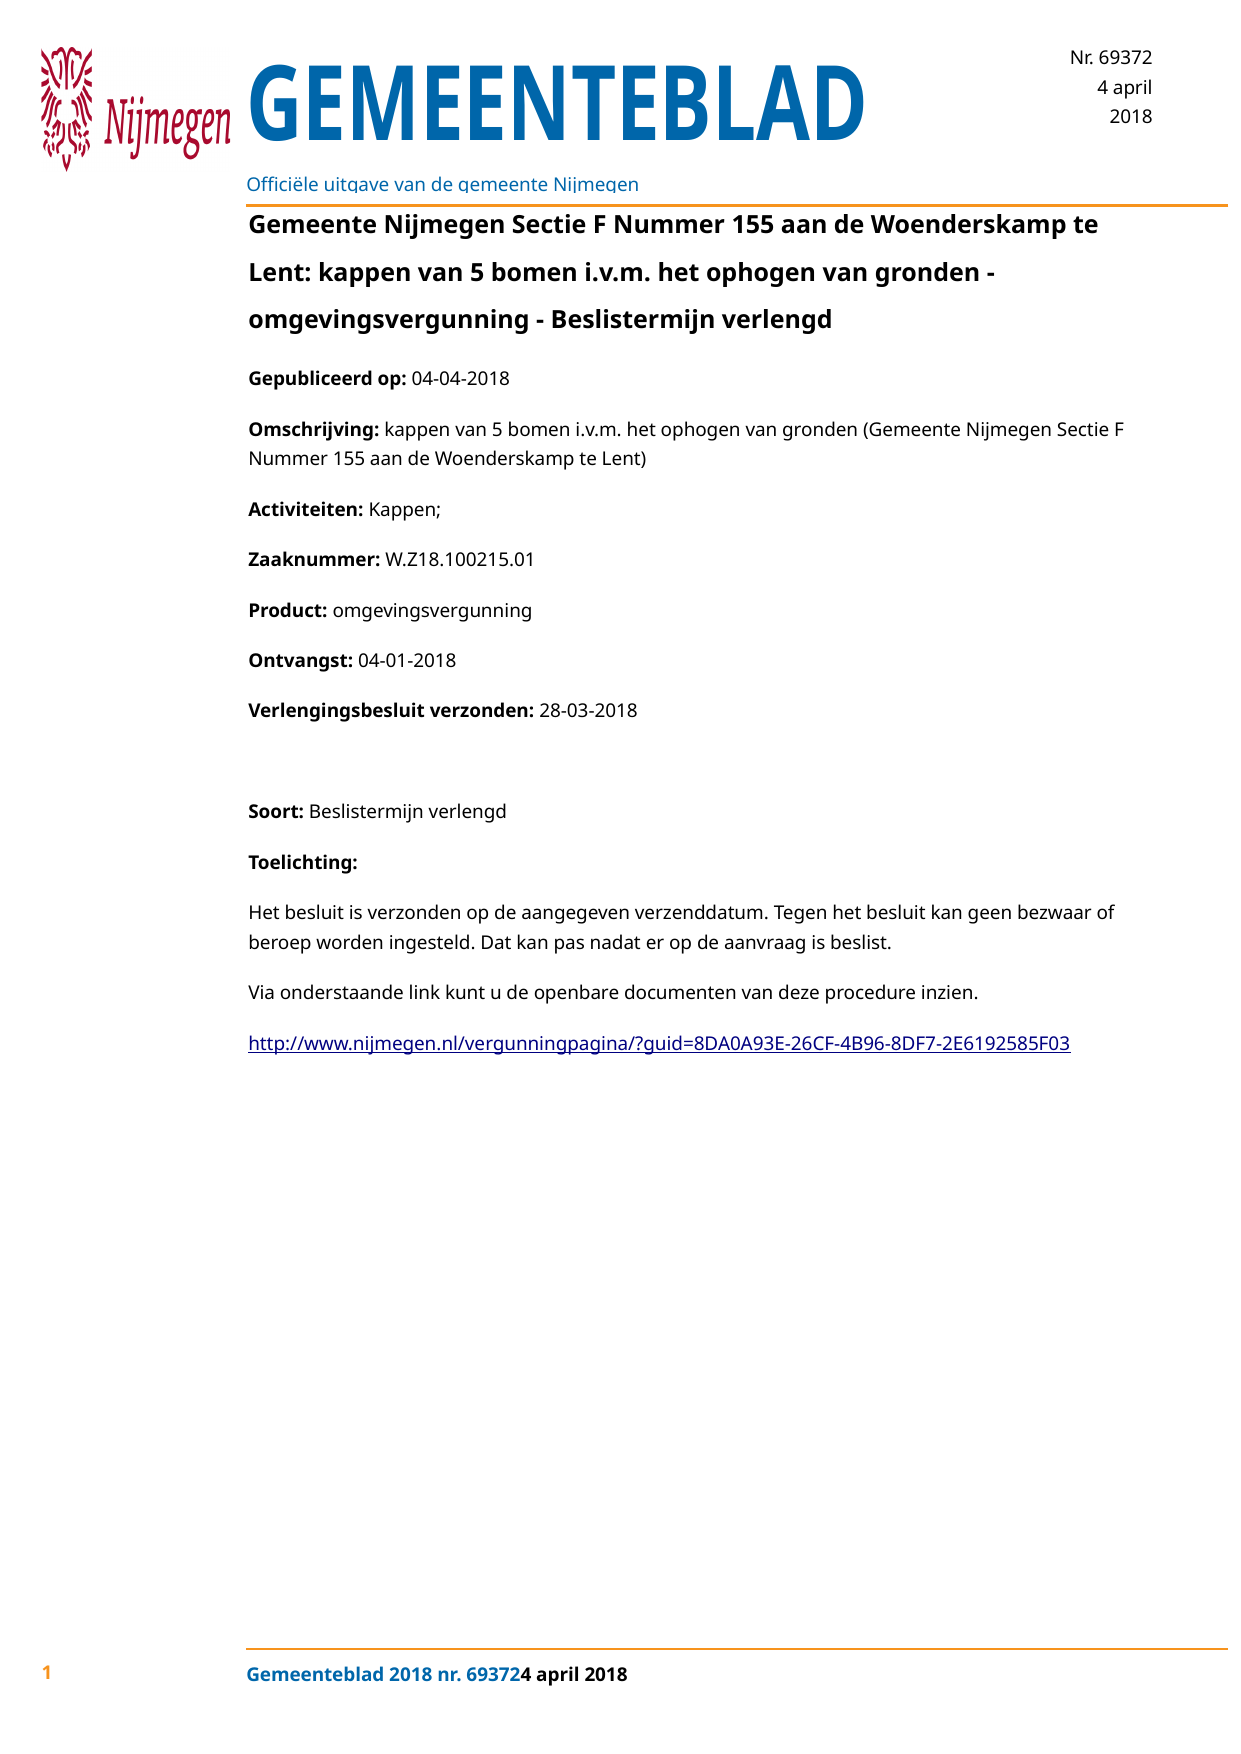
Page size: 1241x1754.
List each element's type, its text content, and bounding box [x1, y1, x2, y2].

text Verlengingsbesluit verzonden: 28-03-2018 [248, 698, 1152, 723]
text Omschrijving: kappen van 5 bomen i.v.m. het ophogen van gronden (Gemeente Nijmegen Sectie F Nummer 155 aan de Woenderskamp te Lent) [248, 416, 1152, 471]
text Product: omgevingsvergunning [248, 597, 1152, 622]
text Soort: Beslistermijn verlengd [248, 798, 1152, 824]
text Het besluit is verzonden op de aangegeven verzenddatum. Tegen het besluit kan geen bezwaar of beroep worden ingesteld. Dat kan pas nadat er op de aanvraag is beslist. [248, 899, 1152, 954]
text Via onderstaande link kunt u de openbare documenten van deze procedure inzien. [248, 979, 1152, 1005]
text http://www.nijmegen.nl/vergunningpagina/?guid=8DA0A93E-26CF-4B96-8DF7-2E6192585F03 [248, 1030, 1152, 1055]
text Ontvangst: 04-01-2018 [248, 647, 1152, 673]
text Gemeente Nijmegen Sectie F Nummer 155 aan de Woenderskamp te Lent: kappen van 5 bomen i.v.m. het ophogen van gronden - omgevingsvergunning - Beslistermijn verlengd [248, 207, 1152, 336]
text Gepubliceerd op: 04-04-2018 [248, 366, 1152, 391]
text Zaaknummer: W.Z18.100215.01 [248, 546, 1152, 572]
text Toelichting: [248, 849, 1152, 874]
text Activiteiten: Kappen; [248, 496, 1152, 522]
picture [41, 47, 231, 172]
